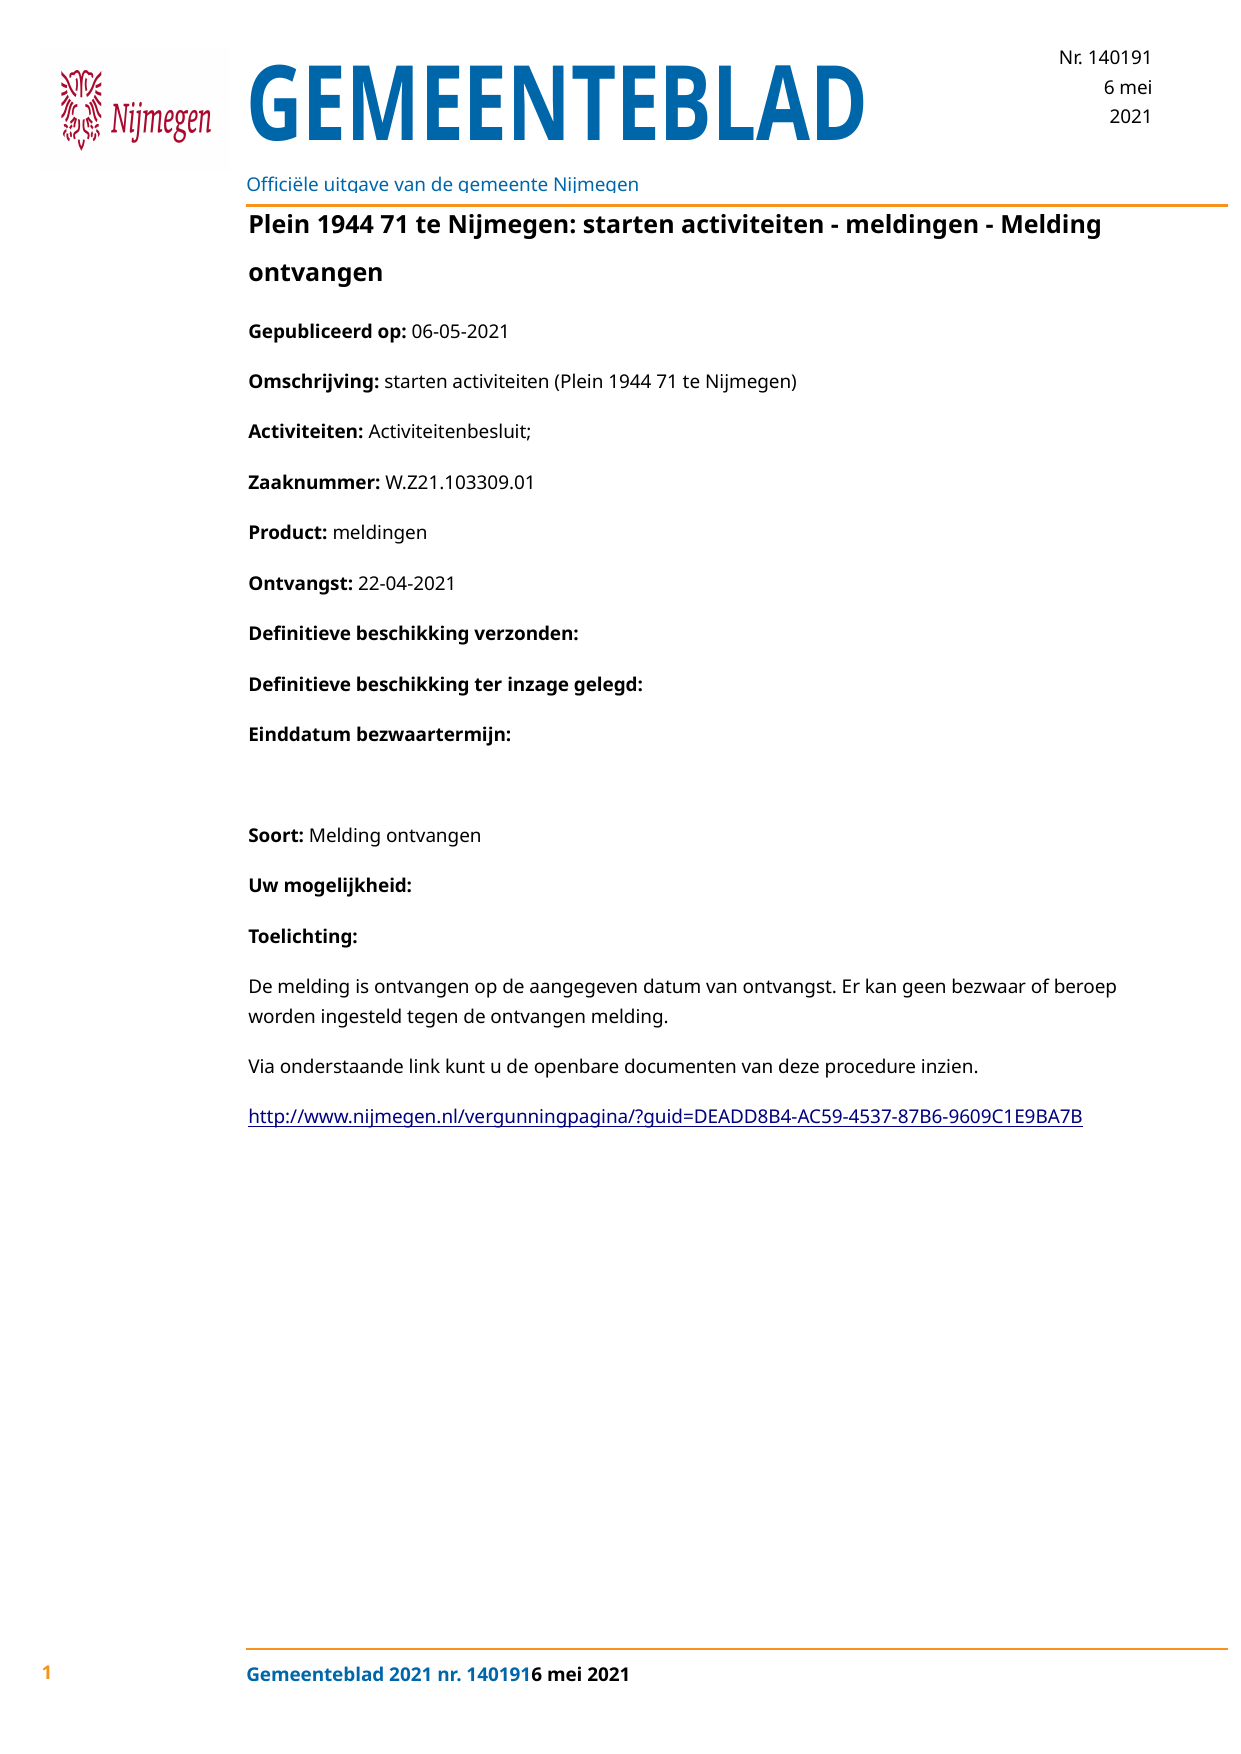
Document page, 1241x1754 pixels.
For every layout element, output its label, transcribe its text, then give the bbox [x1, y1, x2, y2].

picture [41, 47, 231, 172]
text Gepubliceerd op: 06-05-2021 [248, 318, 1152, 344]
text Zaaknummer: W.Z21.103309.01 [248, 469, 1152, 495]
text Definitieve beschikking verzonden: [248, 620, 1152, 646]
text Soort: Melding ontvangen [248, 822, 1152, 848]
text Einddatum bezwaartermijn: [248, 721, 1152, 747]
text http://www.nijmegen.nl/vergunningpagina/?guid=DEADD8B4-AC59-4537-87B6-9609C1E9BA7B [248, 1104, 1152, 1129]
text Definitieve beschikking ter inzage gelegd: [248, 671, 1152, 697]
text Plein 1944 71 te Nijmegen: starten activiteiten - meldingen - Melding ontvangen [248, 207, 1152, 288]
text Toelichting: [248, 923, 1152, 949]
text De melding is ontvangen op de aangegeven datum van ontvangst. Er kan geen bezwaar of beroep worden ingesteld tegen de ontvangen melding. [248, 973, 1152, 1029]
text Ontvangst: 22-04-2021 [248, 570, 1152, 596]
text Via onderstaande link kunt u de openbare documenten van deze procedure inzien. [248, 1053, 1152, 1079]
text Activiteiten: Activiteitenbesluit; [248, 419, 1152, 444]
text Uw mogelijkheid: [248, 872, 1152, 898]
text Omschrijving: starten activiteiten (Plein 1944 71 te Nijmegen) [248, 368, 1152, 394]
text Product: meldingen [248, 519, 1152, 545]
